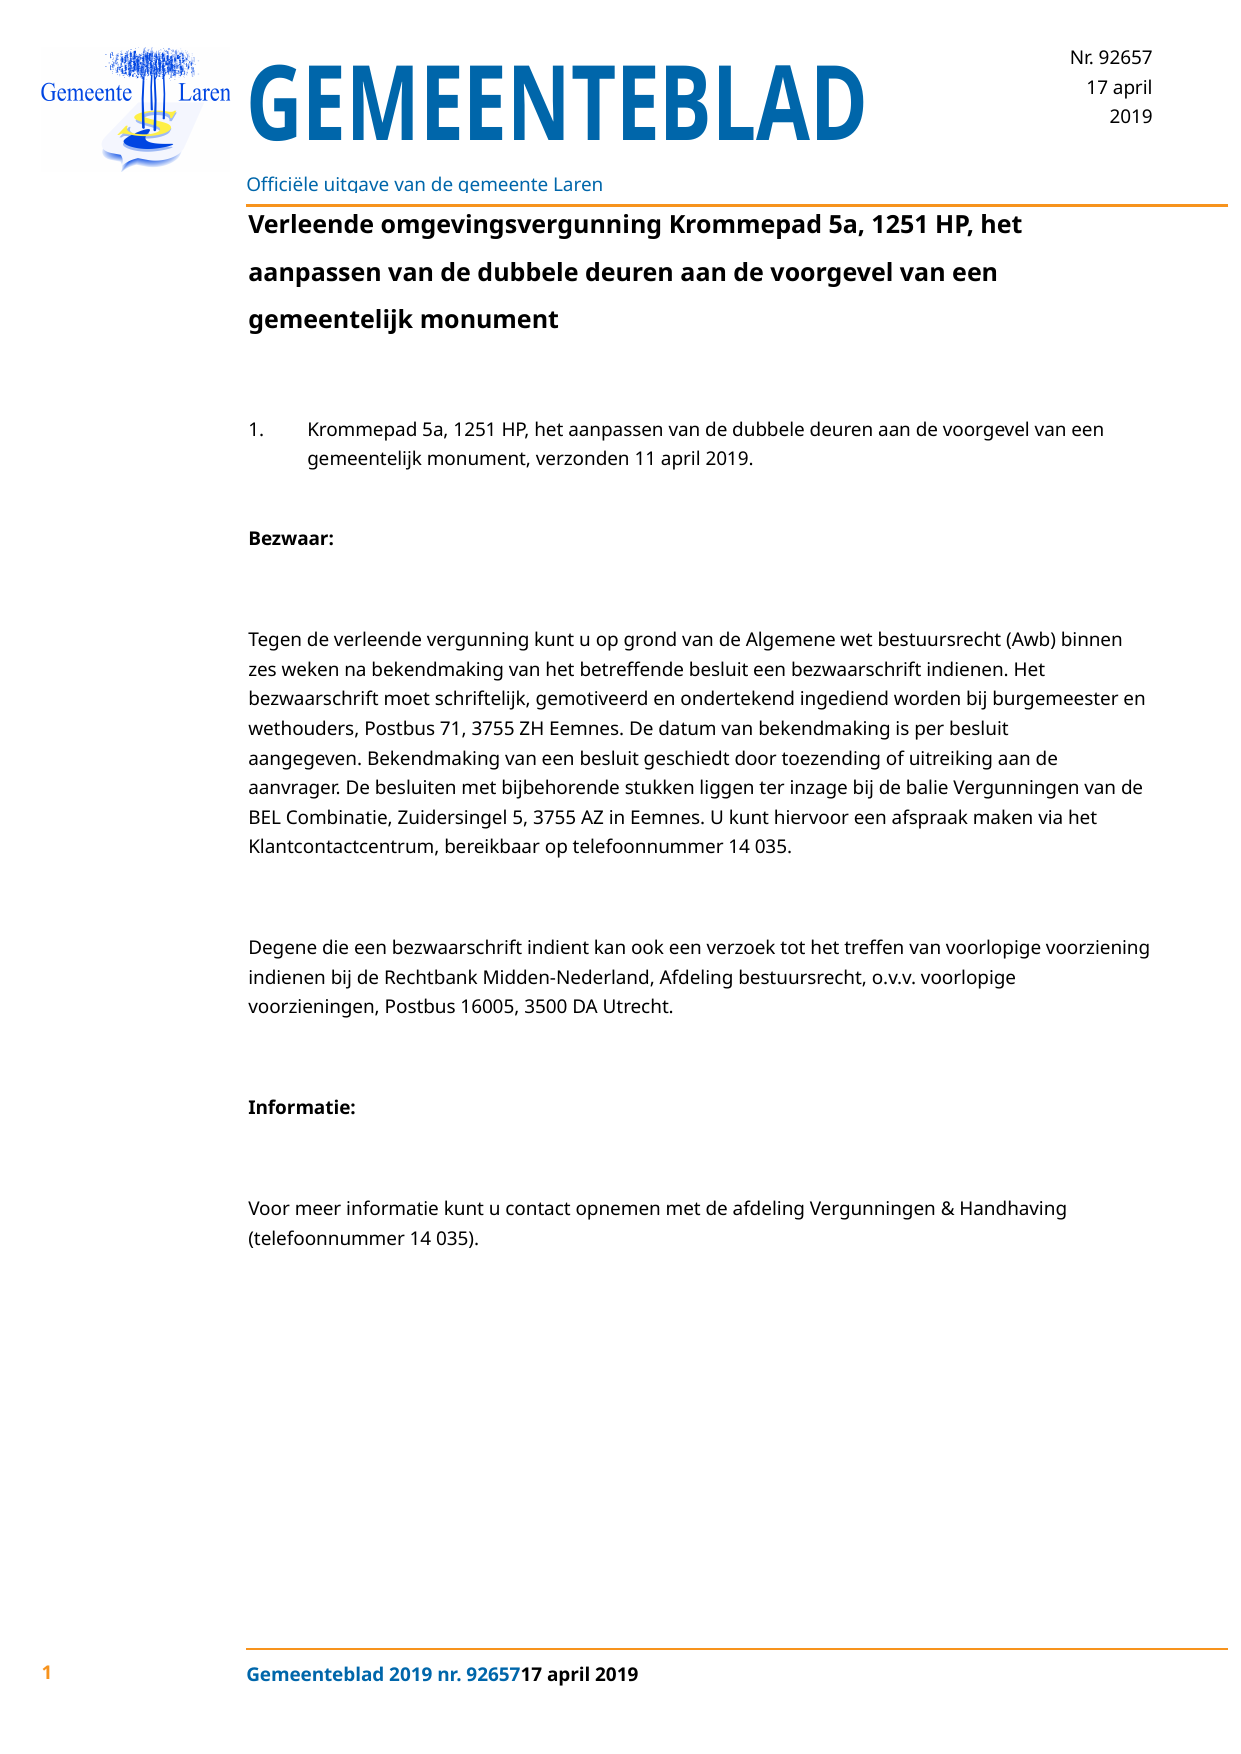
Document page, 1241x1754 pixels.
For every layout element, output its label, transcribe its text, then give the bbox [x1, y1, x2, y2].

text Verleende omgevingsvergunning Krommepad 5a, 1251 HP, het aanpassen van de dubbele deuren aan de voorgevel van een gemeentelijk monument [248, 207, 1152, 336]
text Voor meer informatie kunt u contact opnemen met de afdeling Vergunningen & Handhaving (telefoonnummer 14 035). [248, 1195, 1152, 1250]
list Krommepad 5a, 1251 HP, het aanpassen van de dubbele deuren aan de voorgevel van een gemeentelijk monument, verzonden 11 april 2019. [248, 416, 1152, 471]
text Tegen de verleende vergunning kunt u op grond van de Algemene wet bestuursrecht (Awb) binnen zes weken na bekendmaking van het betreffende besluit een bezwaarschrift indienen. Het bezwaarschrift moet schriftelijk, gemotiveerd en ondertekend ingediend worden bij burgemeester en wethouders, Postbus 71, 3755 ZH Eemnes. De datum van bekendmaking is per besluit aangegeven. Bekendmaking van een besluit geschiedt door toezending of uitreiking aan de aanvrager. De besluiten met bijbehorende stukken liggen ter inzage bij de balie Vergunningen van de BEL Combinatie, Zuidersingel 5, 3755 AZ in Eemnes. U kunt hiervoor een afspraak maken via het Klantcontactcentrum, bereikbaar op telefoonnummer 14 035. [248, 626, 1152, 859]
text Informatie: [248, 1094, 1152, 1120]
text Bezwaar: [248, 526, 1152, 551]
text Degene die een bezwaarschrift indient kan ook een verzoek tot het treffen van voorlopige voorziening indienen bij de Rechtbank Midden-Nederland, Afdeling bestuursrecht, o.v.v. voorlopige voorzieningen, Postbus 16005, 3500 DA Utrecht. [248, 934, 1152, 1019]
picture [41, 47, 231, 172]
